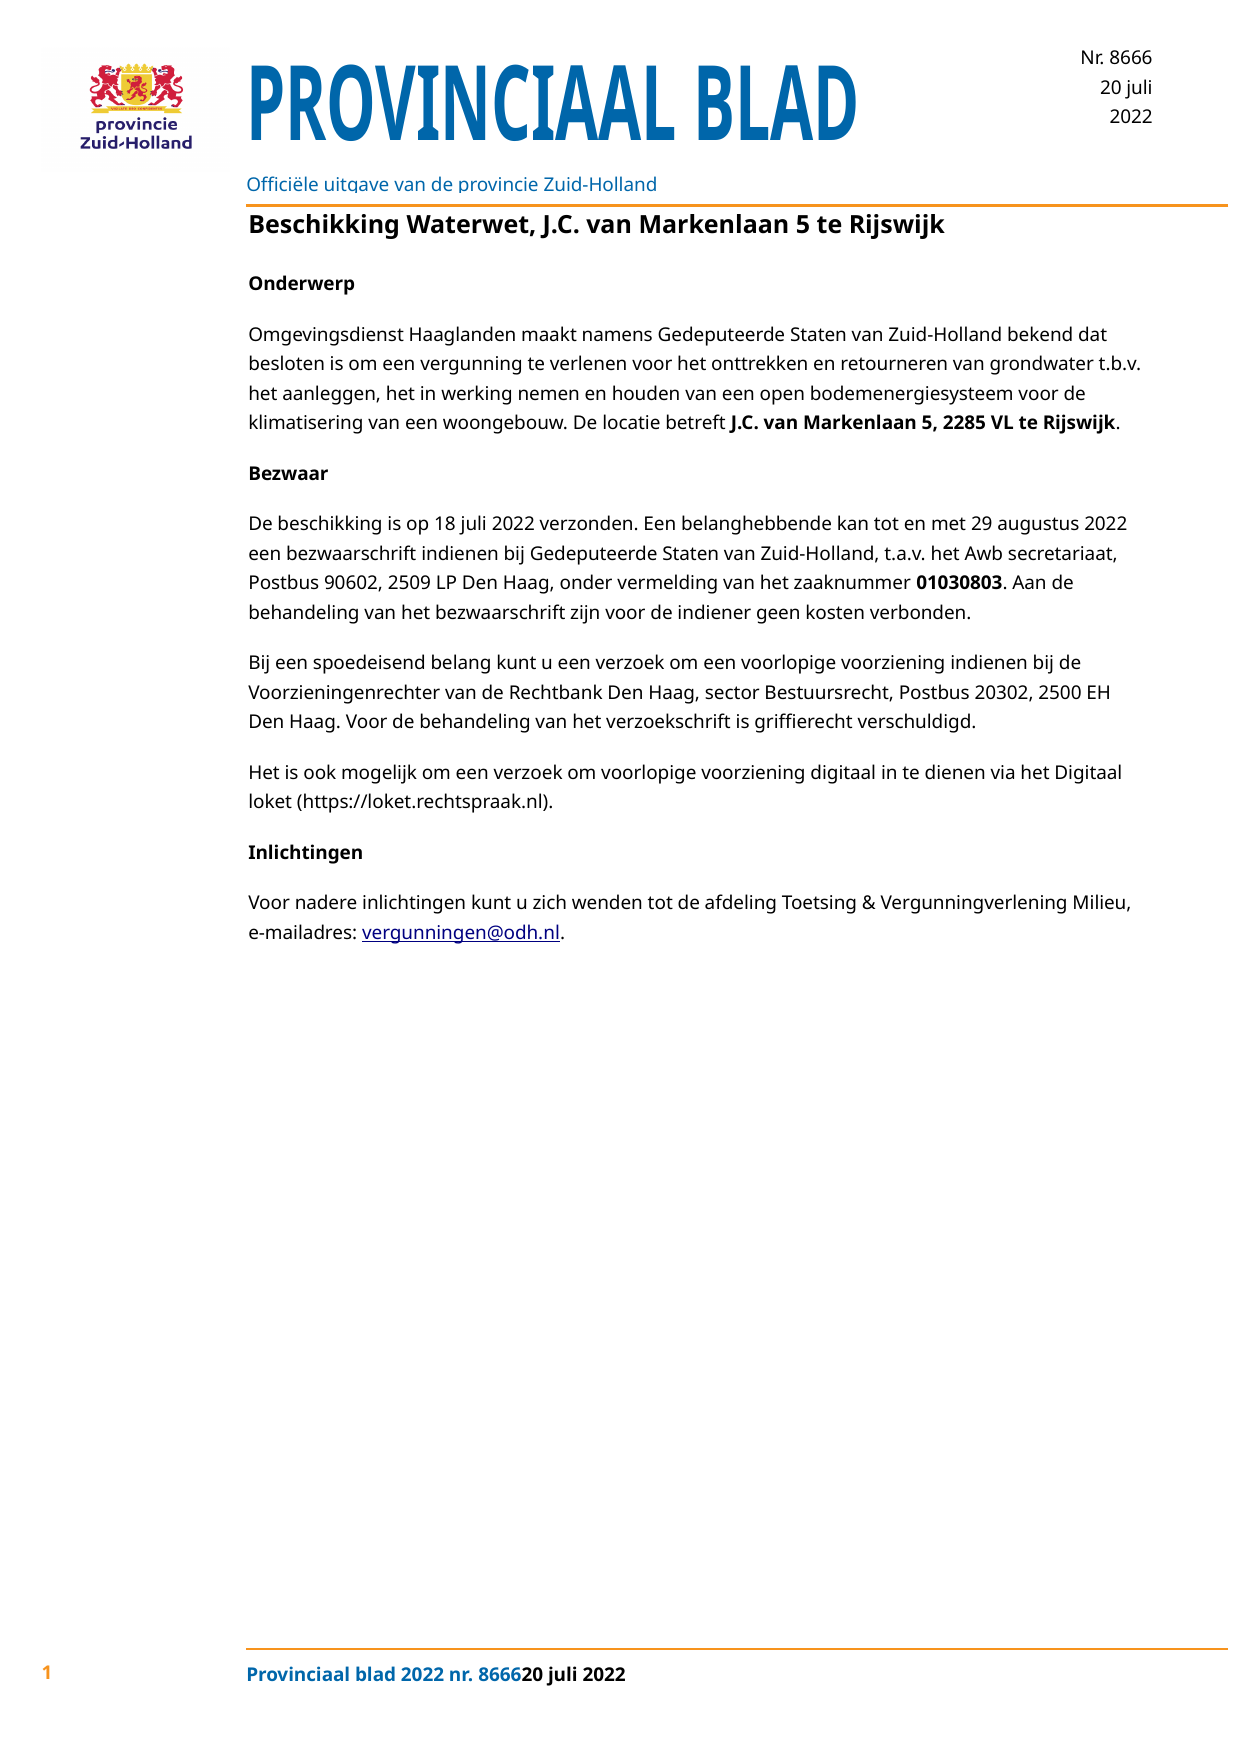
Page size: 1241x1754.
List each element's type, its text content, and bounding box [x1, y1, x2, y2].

text Het is ook mogelijk om een verzoek om voorlopige voorziening digitaal in te dienen via het Digitaal loket (https://loket.rechtspraak.nl). [248, 759, 1152, 814]
text Bij een spoedeisend belang kunt u een verzoek om een voorlopige voorziening indienen bij de Voorzieningenrechter van de Rechtbank Den Haag, sector Bestuursrecht, Postbus 20302, 2500 EH Den Haag. Voor de behandeling van het verzoekschrift is griffierecht verschuldigd. [248, 649, 1152, 734]
text Omgevingsdienst Haaglanden maakt namens Gedeputeerde Staten van Zuid-Holland bekend dat besloten is om een vergunning te verlenen voor het onttrekken en retourneren van grondwater t.b.v. het aanleggen, het in werking nemen en houden van een open bodemenergiesysteem voor de klimatisering van een woongebouw. De locatie betreft J.C. van Markenlaan 5, 2285 VL te Rijswijk. [248, 321, 1152, 435]
text Bezwaar [248, 460, 1152, 486]
text Voor nadere inlichtingen kunt u zich wenden tot de afdeling Toetsing & Vergunningverlening Milieu, e-mailadres: vergunningen@odh.nl. [248, 889, 1152, 945]
text Onderwerp [248, 270, 1152, 296]
text Inlichtingen [248, 839, 1152, 865]
picture [41, 47, 231, 172]
text Beschikking Waterwet, J.C. van Markenlaan 5 te Rijswijk [248, 207, 1152, 241]
text De beschikking is op 18 juli 2022 verzonden. Een belanghebbende kan tot en met 29 augustus 2022 een bezwaarschrift indienen bij Gedeputeerde Staten van Zuid-Holland, t.a.v. het Awb secretariaat, Postbus 90602, 2509 LP Den Haag, onder vermelding van het zaaknummer 01030803. Aan de behandeling van het bezwaarschrift zijn voor de indiener geen kosten verbonden. [248, 510, 1152, 625]
